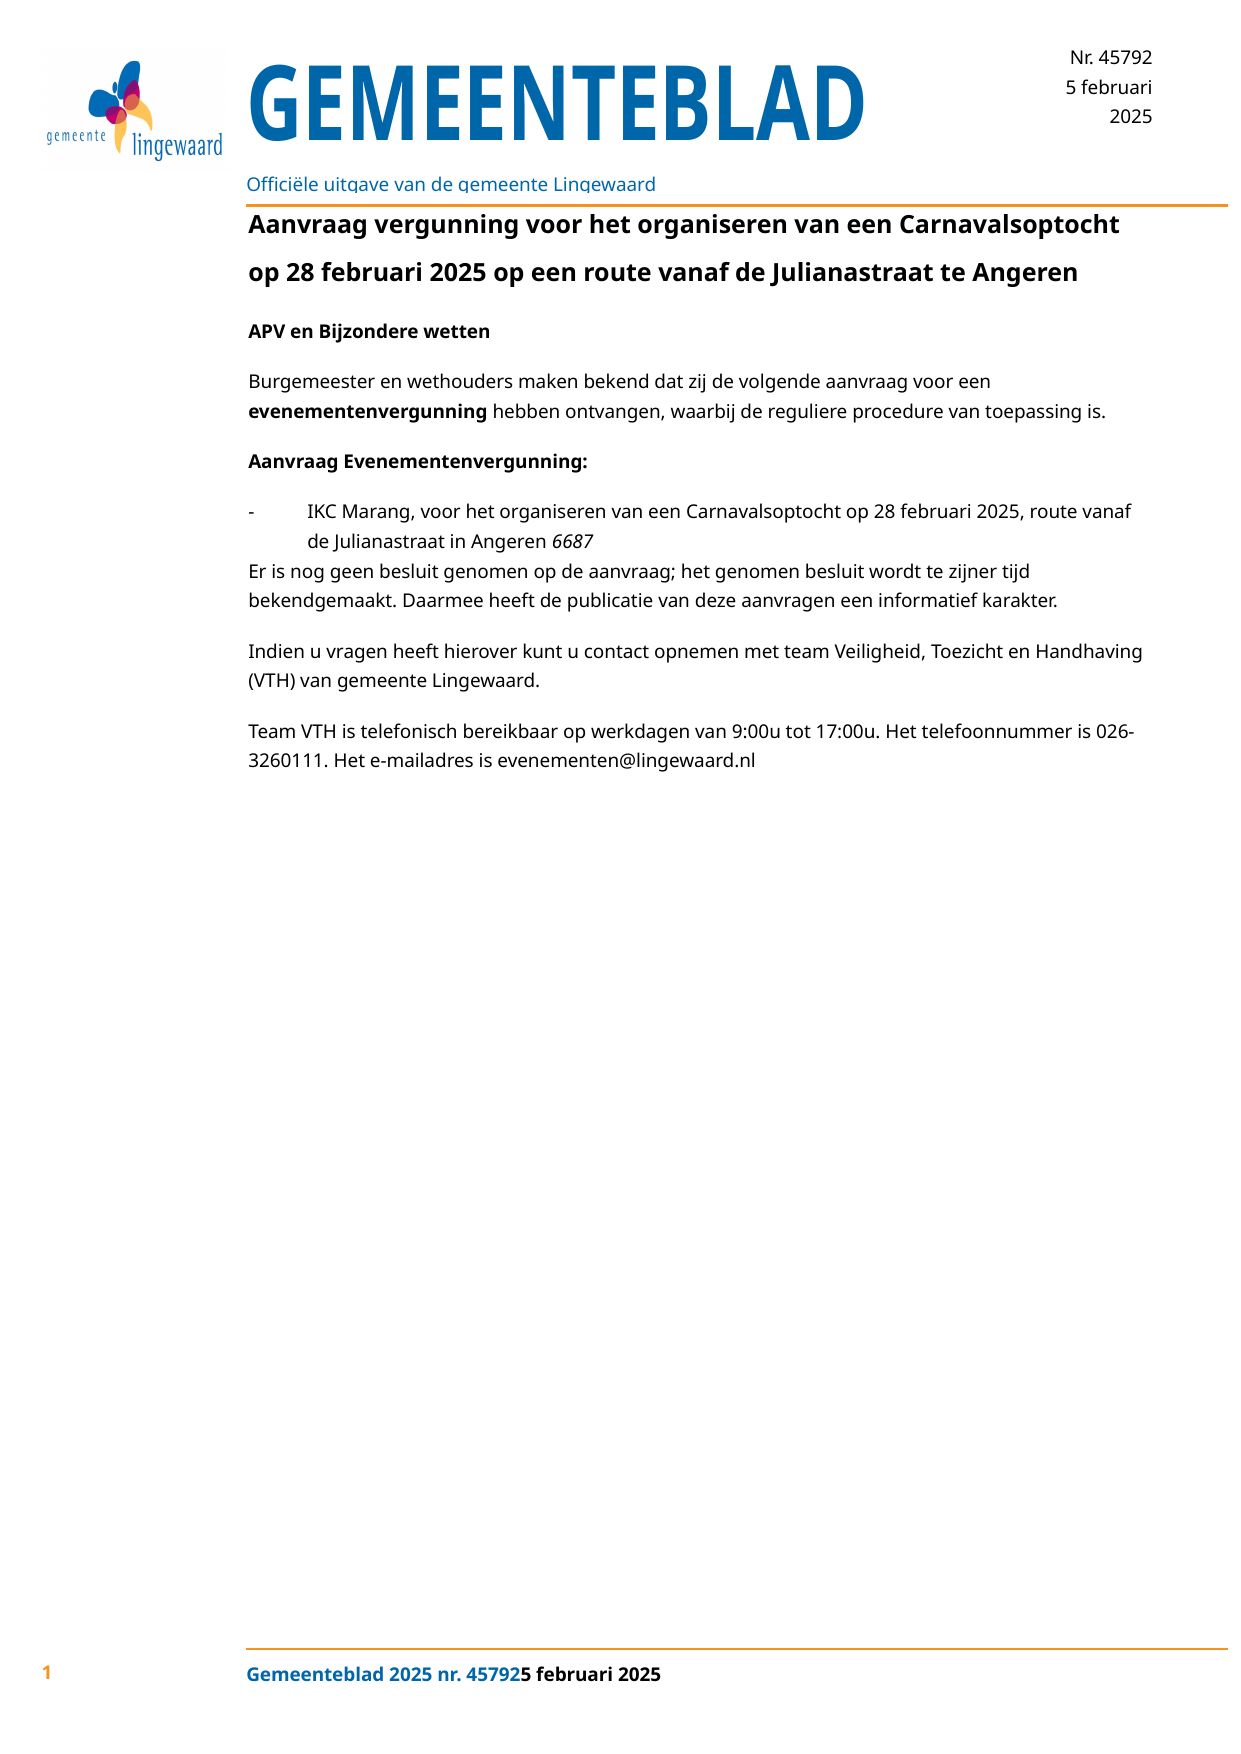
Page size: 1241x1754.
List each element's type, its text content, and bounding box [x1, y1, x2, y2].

text Team VTH is telefonisch bereikbaar op werkdagen van 9:00u tot 17:00u. Het telefoonnummer is 026-3260111. Het e-mailadres is evenementen@lingewaard.nl [248, 718, 1152, 773]
list IKC Marang, voor het organiseren van een Carnavalsoptocht op 28 februari 2025, route vanaf de Julianastraat in Angeren 6687 [248, 499, 1152, 554]
picture [41, 47, 231, 172]
text Er is nog geen besluit genomen op de aanvraag; het genomen besluit wordt te zijner tijd bekendgemaakt. Daarmee heeft de publicatie van deze aanvragen een informatief karakter. [248, 558, 1152, 613]
text Burgemeester en wethouders maken bekend dat zij de volgende aanvraag voor een evenementenvergunning hebben ontvangen, waarbij de reguliere procedure van toepassing is. [248, 368, 1152, 424]
text Aanvraag vergunning voor het organiseren van een Carnavalsoptocht op 28 februari 2025 op een route vanaf de Julianastraat te Angeren [248, 207, 1152, 288]
text Indien u vragen heeft hierover kunt u contact opnemen met team Veiligheid, Toezicht en Handhaving (VTH) van gemeente Lingewaard. [248, 638, 1152, 693]
text APV en Bijzondere wetten [248, 318, 1152, 344]
text Aanvraag Evenementenvergunning: [248, 448, 1152, 474]
